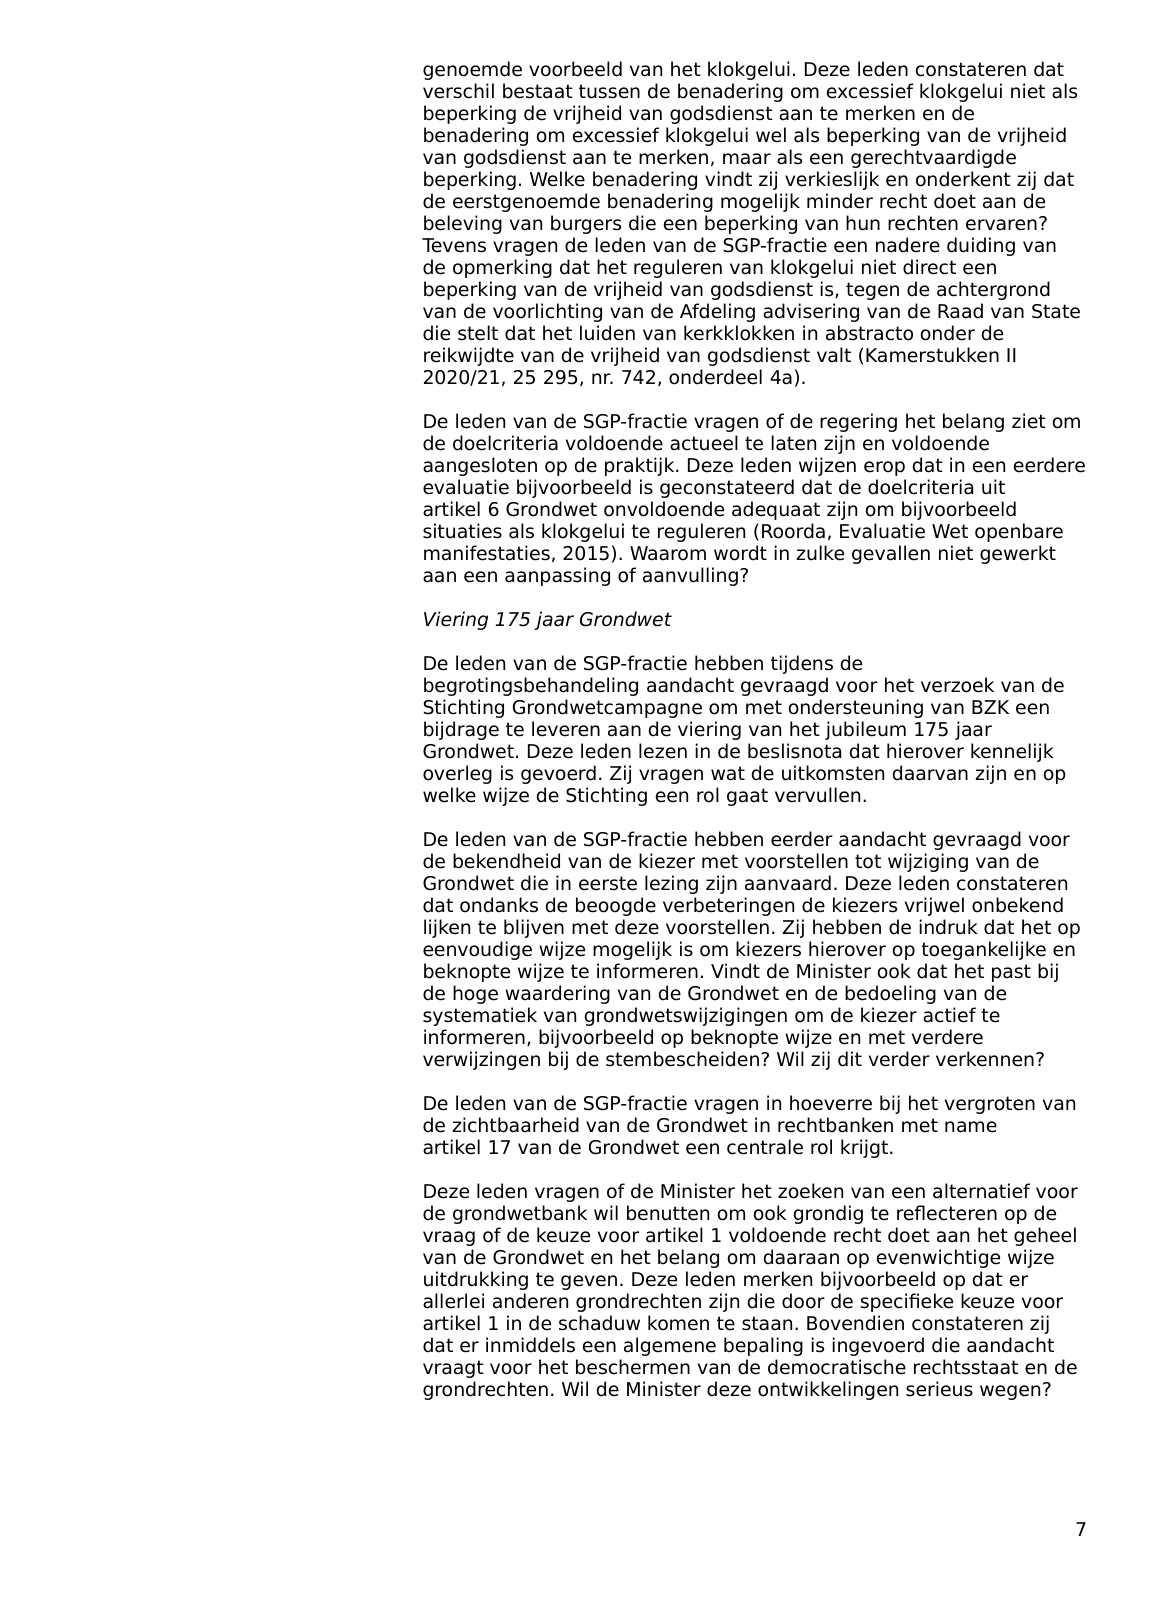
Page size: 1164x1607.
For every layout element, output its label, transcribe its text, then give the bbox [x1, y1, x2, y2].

text De leden van de SGP-fractie vragen of de regering het belang ziet om de doelcriteria voldoende actueel te laten zijn en voldoende aangesloten op de praktijk. Deze leden wijzen erop dat in een eerdere evaluatie bijvoorbeeld is geconstateerd dat de doelcriteria uit artikel 6 Grondwet onvoldoende adequaat zijn om bijvoorbeeld situaties als klokgelui te reguleren (Roorda, Evaluatie Wet openbare manifestaties, 2015). Waarom wordt in zulke gevallen niet gewerkt aan een aanpassing of aanvulling? [422, 411, 1087, 587]
text genoemde voorbeeld van het klokgelui. Deze leden constateren dat verschil bestaat tussen de benadering om excessief klokgelui niet als beperking de vrijheid van godsdienst aan te merken en de benadering om excessief klokgelui wel als beperking van de vrijheid van godsdienst aan te merken, maar als een gerechtvaardigde beperking. Welke benadering vindt zij verkieslijk en onderkent zij dat de eerstgenoemde benadering mogelijk minder recht doet aan de beleving van burgers die een beperking van hun rechten ervaren? Tevens vragen de leden van de SGP-fractie een nadere duiding van de opmerking dat het reguleren van klokgelui niet direct een beperking van de vrijheid van godsdienst is, tegen de achtergrond van de voorlichting van de Afdeling advisering van de Raad van State die stelt dat het luiden van kerkklokken in abstracto onder de reikwijdte van de vrijheid van godsdienst valt (Kamerstukken II 2020/21, 25 295, nr. 742, onderdeel 4a). [422, 59, 1087, 389]
text De leden van de SGP-fractie hebben tijdens de begrotingsbehandeling aandacht gevraagd voor het verzoek van de Stichting Grondwetcampagne om met ondersteuning van BZK een bijdrage te leveren aan de viering van het jubileum 175 jaar Grondwet. Deze leden lezen in de beslisnota dat hierover kennelijk overleg is gevoerd. Zij vragen wat de uitkomsten daarvan zijn en op welke wijze de Stichting een rol gaat vervullen. [422, 653, 1087, 807]
subtitle Viering 175 jaar Grondwet [422, 609, 1087, 631]
text De leden van de SGP-fractie vragen in hoeverre bij het vergroten van de zichtbaarheid van de Grondwet in rechtbanken met name artikel 17 van de Grondwet een centrale rol krijgt. [422, 1093, 1087, 1159]
text De leden van de SGP-fractie hebben eerder aandacht gevraagd voor de bekendheid van de kiezer met voorstellen tot wijziging van de Grondwet die in eerste lezing zijn aanvaard. Deze leden constateren dat ondanks de beoogde verbeteringen de kiezers vrijwel onbekend lijken te blijven met deze voorstellen. Zij hebben de indruk dat het op eenvoudige wijze mogelijk is om kiezers hierover op toegankelijke en beknopte wijze te informeren. Vindt de Minister ook dat het past bij de hoge waardering van de Grondwet en de bedoeling van de systematiek van grondwetswijzigingen om de kiezer actief te informeren, bijvoorbeeld op beknopte wijze en met verdere verwijzingen bij de stembescheiden? Wil zij dit verder verkennen? [422, 829, 1087, 1071]
text Deze leden vragen of de Minister het zoeken van een alternatief voor de grondwetbank wil benutten om ook grondig te reflecteren op de vraag of de keuze voor artikel 1 voldoende recht doet aan het geheel van de Grondwet en het belang om daaraan op evenwichtige wijze uitdrukking te geven. Deze leden merken bijvoorbeeld op dat er allerlei anderen grondrechten zijn die door de specifieke keuze voor artikel 1 in de schaduw komen te staan. Bovendien constateren zij dat er inmiddels een algemene bepaling is ingevoerd die aandacht vraagt voor het beschermen van de democratische rechtsstaat en de grondrechten. Wil de Minister deze ontwikkelingen serieus wegen? [422, 1181, 1087, 1401]
